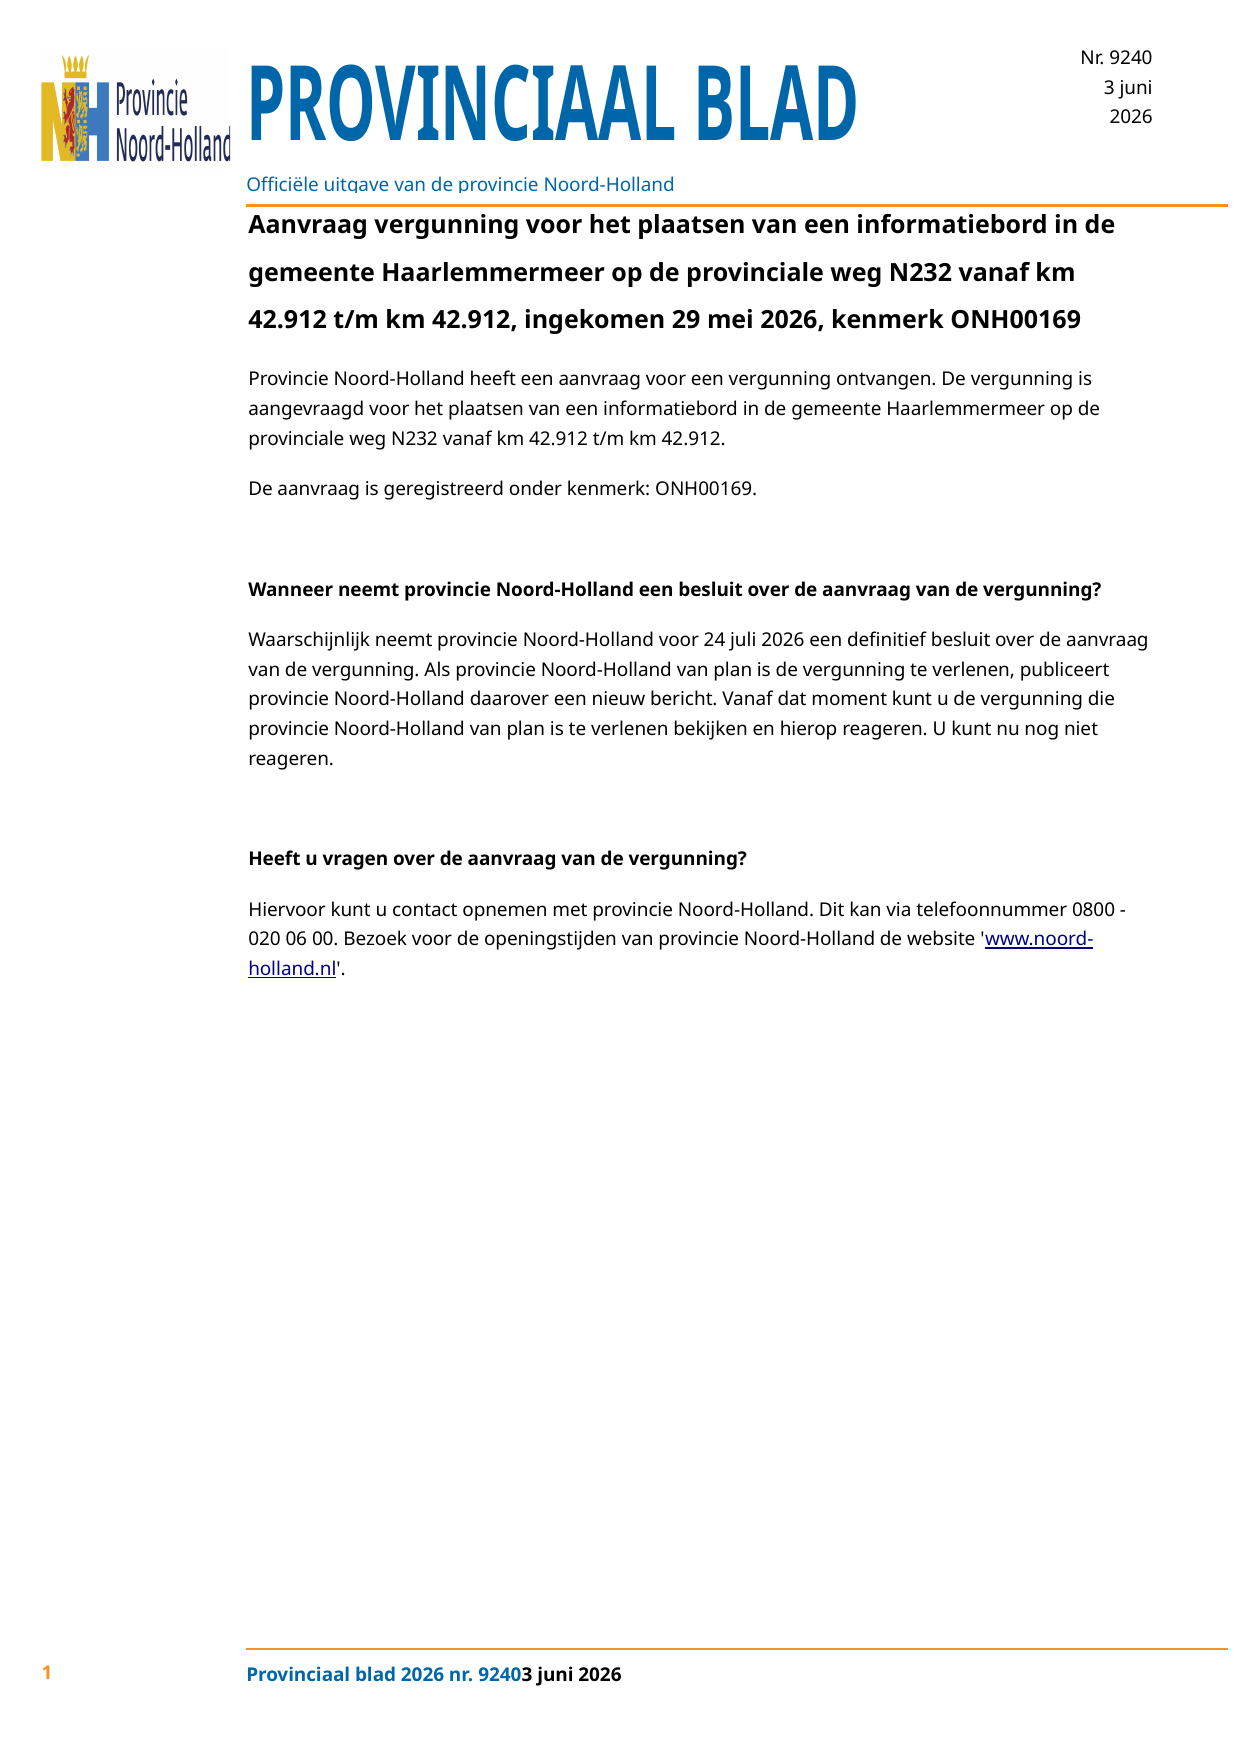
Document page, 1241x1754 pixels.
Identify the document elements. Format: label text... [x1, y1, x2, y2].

text Heeft u vragen over de aanvraag van de vergunning? [248, 846, 1152, 871]
text Wanneer neemt provincie Noord-Holland een besluit over de aanvraag van de vergunning? [248, 576, 1152, 602]
text De aanvraag is geregistreerd onder kenmerk: ONH00169. [248, 475, 1152, 501]
picture [41, 47, 231, 172]
text Hiervoor kunt u contact opnemen met provincie Noord-Holland. Dit kan via telefoonnummer 0800 - 020 06 00. Bezoek voor de openingstijden van provincie Noord-Holland de website 'www.noord-holland.nl'. [248, 896, 1152, 981]
text Provincie Noord-Holland heeft een aanvraag voor een vergunning ontvangen. De vergunning is aangevraagd voor het plaatsen van een informatiebord in de gemeente Haarlemmermeer op de provinciale weg N232 vanaf km 42.912 t/m km 42.912. [248, 366, 1152, 450]
text Waarschijnlijk neemt provincie Noord-Holland voor 24 juli 2026 een definitief besluit over de aanvraag van de vergunning. Als provincie Noord-Holland van plan is de vergunning te verlenen, publiceert provincie Noord-Holland daarover een nieuw bericht. Vanaf dat moment kunt u de vergunning die provincie Noord-Holland van plan is te verlenen bekijken en hierop reageren. U kunt nu nog niet reageren. [248, 626, 1152, 770]
text Aanvraag vergunning voor het plaatsen van een informatiebord in de gemeente Haarlemmermeer op de provinciale weg N232 vanaf km 42.912 t/m km 42.912, ingekomen 29 mei 2026, kenmerk ONH00169 [248, 207, 1152, 336]
